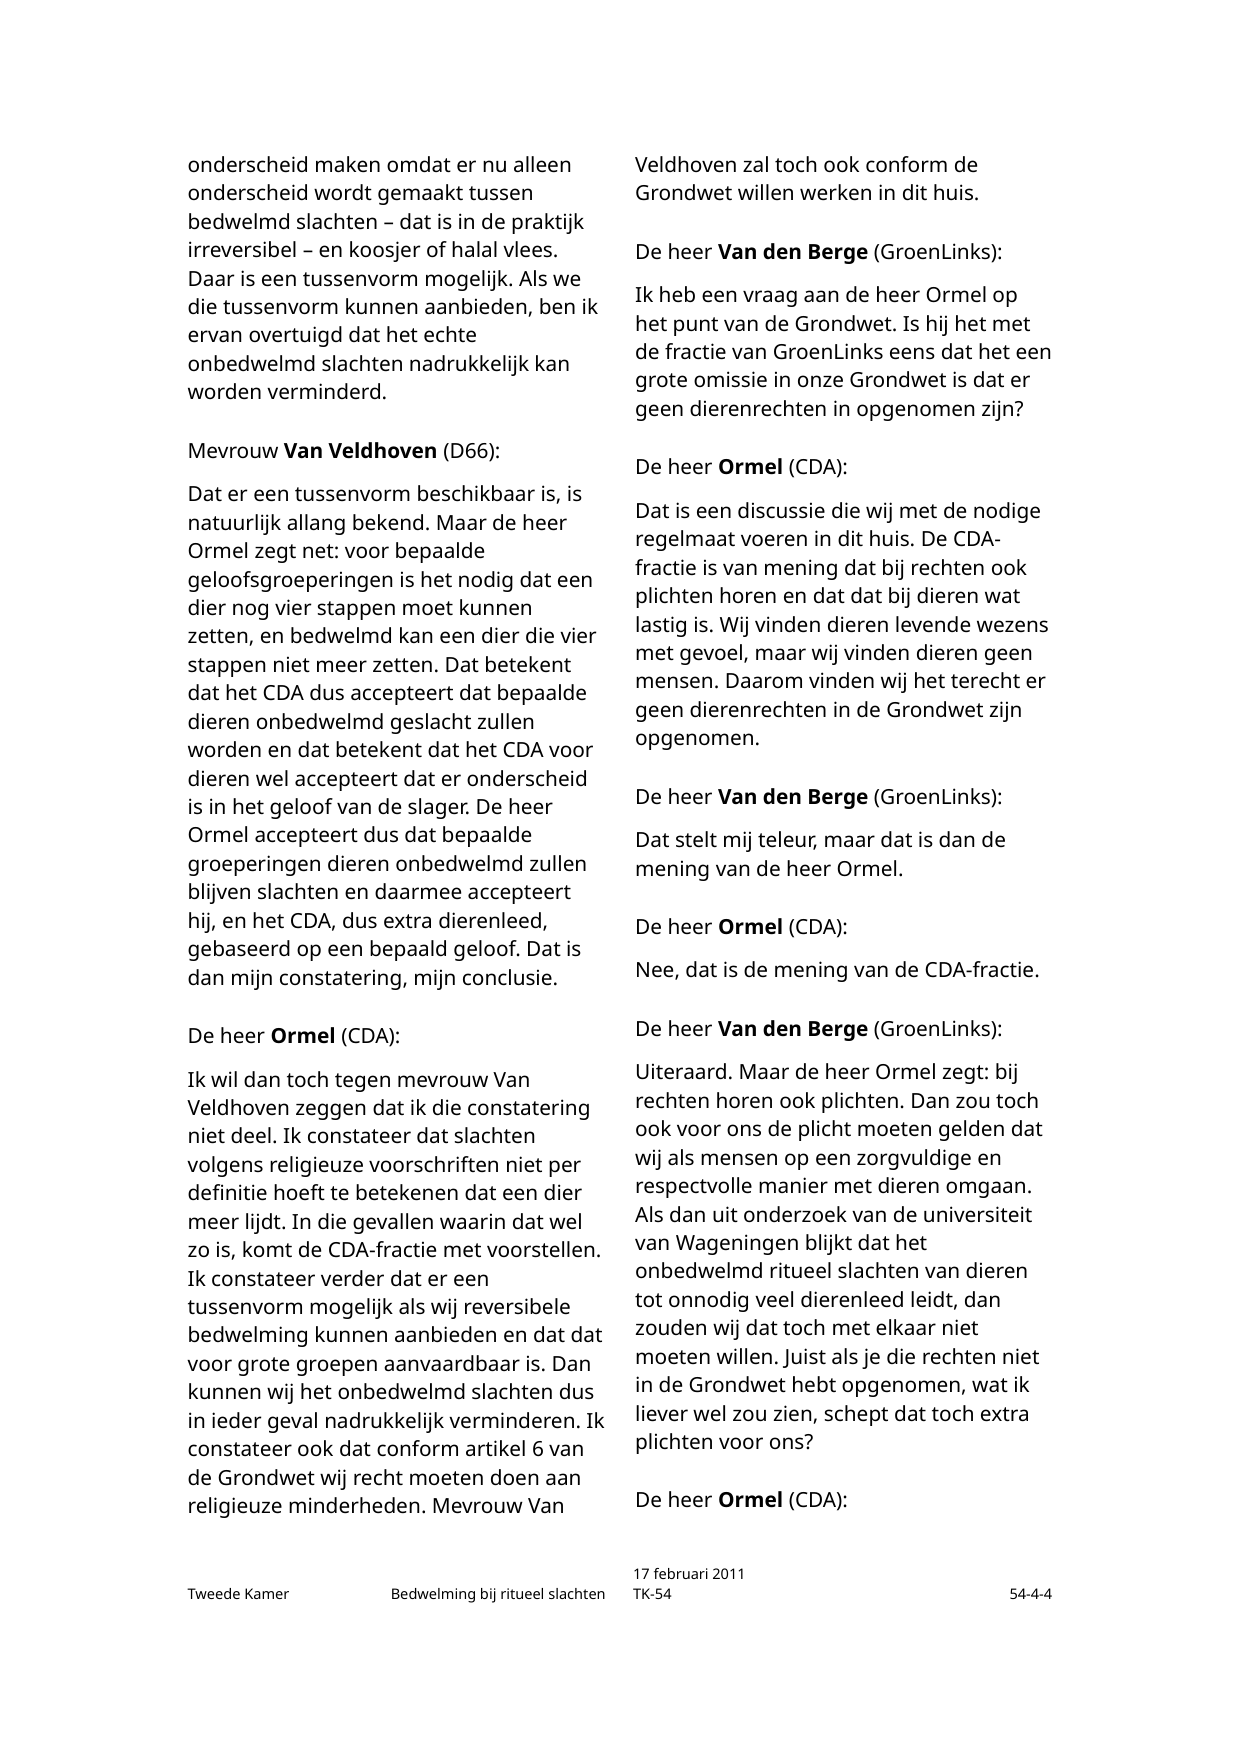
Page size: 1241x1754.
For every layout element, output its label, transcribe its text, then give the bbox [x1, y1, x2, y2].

text De heer Van den Berge (GroenLinks): [635, 237, 1053, 265]
text De heer Van den Berge (GroenLinks): [635, 1014, 1053, 1042]
text Ik wil dan toch tegen mevrouw Van Veldhoven zeggen dat ik die constatering niet deel. Ik constateer dat slachten volgens religieuze voorschriften niet per definitie hoeft te betekenen dat een dier meer lijdt. In die gevallen waarin dat wel zo is, komt de CDA-fractie met voorstellen. Ik constateer verder dat er een tussenvorm mogelijk als wij reversibele bedwelming kunnen aanbieden en dat dat voor grote groepen aanvaardbaar is. Dan kunnen wij het onbedwelmd slachten dus in ieder geval nadrukkelijk verminderen. Ik constateer ook dat conform artikel 6 van de Grondwet wij recht moeten doen aan religieuze minderheden. Mevrouw Van [187, 1065, 605, 1520]
text Dat er een tussenvorm beschikbaar is, is natuurlijk allang bekend. Maar de heer Ormel zegt net: voor bepaalde geloofsgroeperingen is het nodig dat een dier nog vier stappen moet kunnen zetten, en bedwelmd kan een dier die vier stappen niet meer zetten. Dat betekent dat het CDA dus accepteert dat bepaalde dieren onbedwelmd geslacht zullen worden en dat betekent dat het CDA voor dieren wel accepteert dat er onderscheid is in het geloof van de slager. De heer Ormel accepteert dus dat bepaalde groeperingen dieren onbedwelmd zullen blijven slachten en daarmee accepteert hij, en het CDA, dus extra dierenleed, gebaseerd op een bepaald geloof. Dat is dan mijn constatering, mijn conclusie. [187, 479, 605, 991]
text De heer Ormel (CDA): [635, 452, 1053, 481]
text De heer Ormel (CDA): [187, 1021, 605, 1050]
text Dat stelt mij teleur, maar dat is dan de mening van de heer Ormel. [635, 825, 1053, 882]
text De heer Ormel (CDA): [635, 912, 1053, 941]
text Uiteraard. Maar de heer Ormel zegt: bij rechten horen ook plichten. Dan zou toch ook voor ons de plicht moeten gelden dat wij als mensen op een zorgvuldige en respectvolle manier met dieren omgaan. Als dan uit onderzoek van de universiteit van Wageningen blijkt dat het onbedwelmd ritueel slachten van dieren tot onnodig veel dierenleed leidt, dan zouden wij dat toch met elkaar niet moeten willen. Juist als je die rechten niet in de Grondwet hebt opgenomen, wat ik liever wel zou zien, schept dat toch extra plichten voor ons? [635, 1057, 1053, 1456]
text onderscheid maken omdat er nu alleen onderscheid wordt gemaakt tussen bedwelmd slachten – dat is in de praktijk irreversibel – en koosjer of halal vlees. Daar is een tussenvorm mogelijk. Als we die tussenvorm kunnen aanbieden, ben ik ervan overtuigd dat het echte onbedwelmd slachten nadrukkelijk kan worden verminderd. [187, 150, 605, 406]
text Nee, dat is de mening van de CDA-fractie. [635, 956, 1053, 984]
text Dat is een discussie die wij met de nodige regelmaat voeren in dit huis. De CDA-fractie is van mening dat bij rechten ook plichten horen en dat dat bij dieren wat lastig is. Wij vinden dieren levende wezens met gevoel, maar wij vinden dieren geen mensen. Daarom vinden wij het terecht er geen dierenrechten in de Grondwet zijn opgenomen. [635, 496, 1053, 752]
text De heer Van den Berge (GroenLinks): [635, 782, 1053, 810]
text De heer Ormel (CDA): [635, 1486, 1053, 1514]
text Ik heb een vraag aan de heer Ormel op het punt van de Grondwet. Is hij het met de fractie van GroenLinks eens dat het een grote omissie in onze Grondwet is dat er geen dierenrechten in opgenomen zijn? [635, 280, 1053, 422]
text Mevrouw Van Veldhoven (D66): [187, 436, 605, 464]
text Veldhoven zal toch ook conform de Grondwet willen werken in dit huis. [635, 150, 1053, 207]
